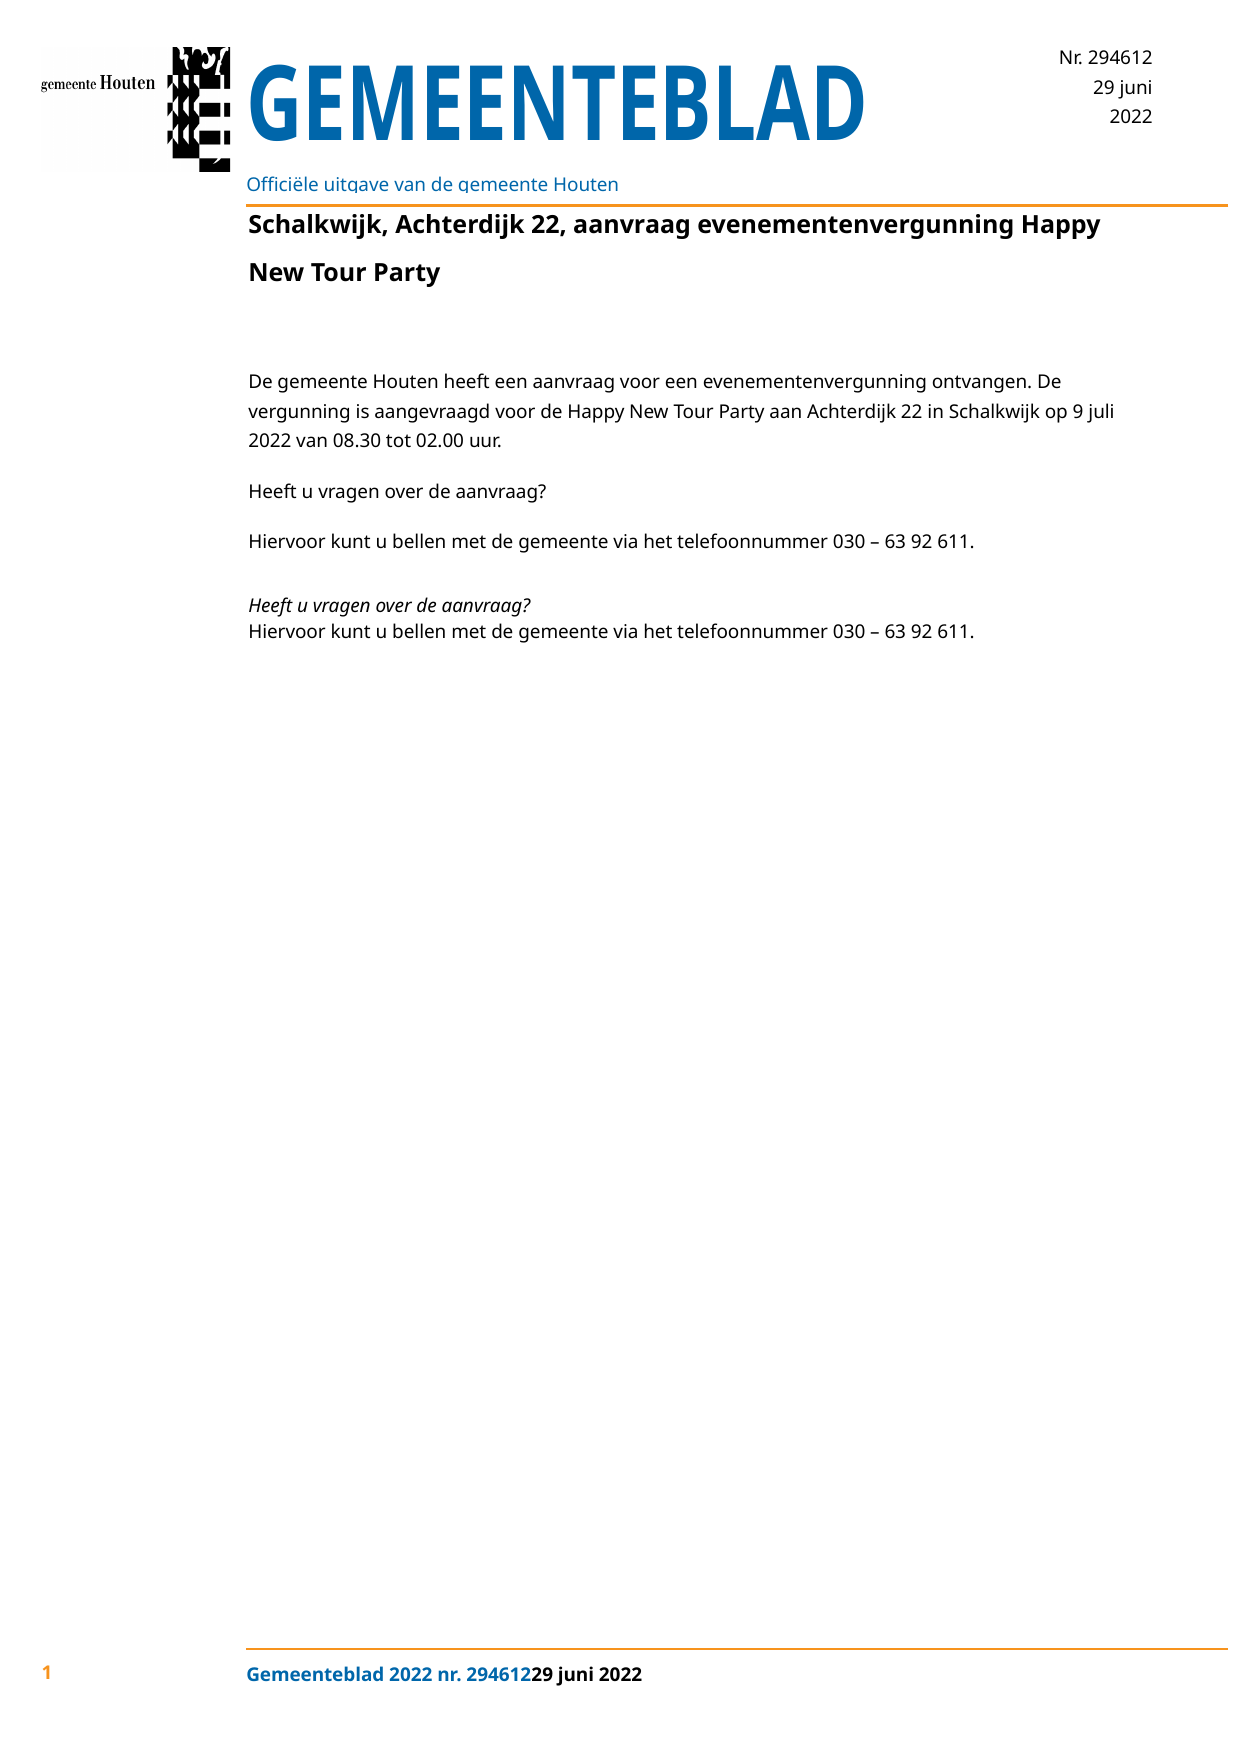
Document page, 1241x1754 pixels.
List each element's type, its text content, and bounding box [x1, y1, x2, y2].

text Heeft u vragen over de aanvraag? [248, 592, 1152, 618]
text Heeft u vragen over de aanvraag? [248, 478, 1152, 504]
text Schalkwijk, Achterdijk 22, aanvraag evenementenvergunning Happy New Tour Party [248, 207, 1152, 288]
text De gemeente Houten heeft een aanvraag voor een evenementenvergunning ontvangen. De vergunning is aangevraagd voor de Happy New Tour Party aan Achterdijk 22 in Schalkwijk op 9 juli 2022 van 08.30 tot 02.00 uur. [248, 368, 1152, 453]
text Hiervoor kunt u bellen met de gemeente via het telefoonnummer 030 – 63 92 611. [248, 528, 1152, 554]
picture [41, 47, 231, 172]
text Hiervoor kunt u bellen met de gemeente via het telefoonnummer 030 – 63 92 611. [248, 618, 1152, 644]
